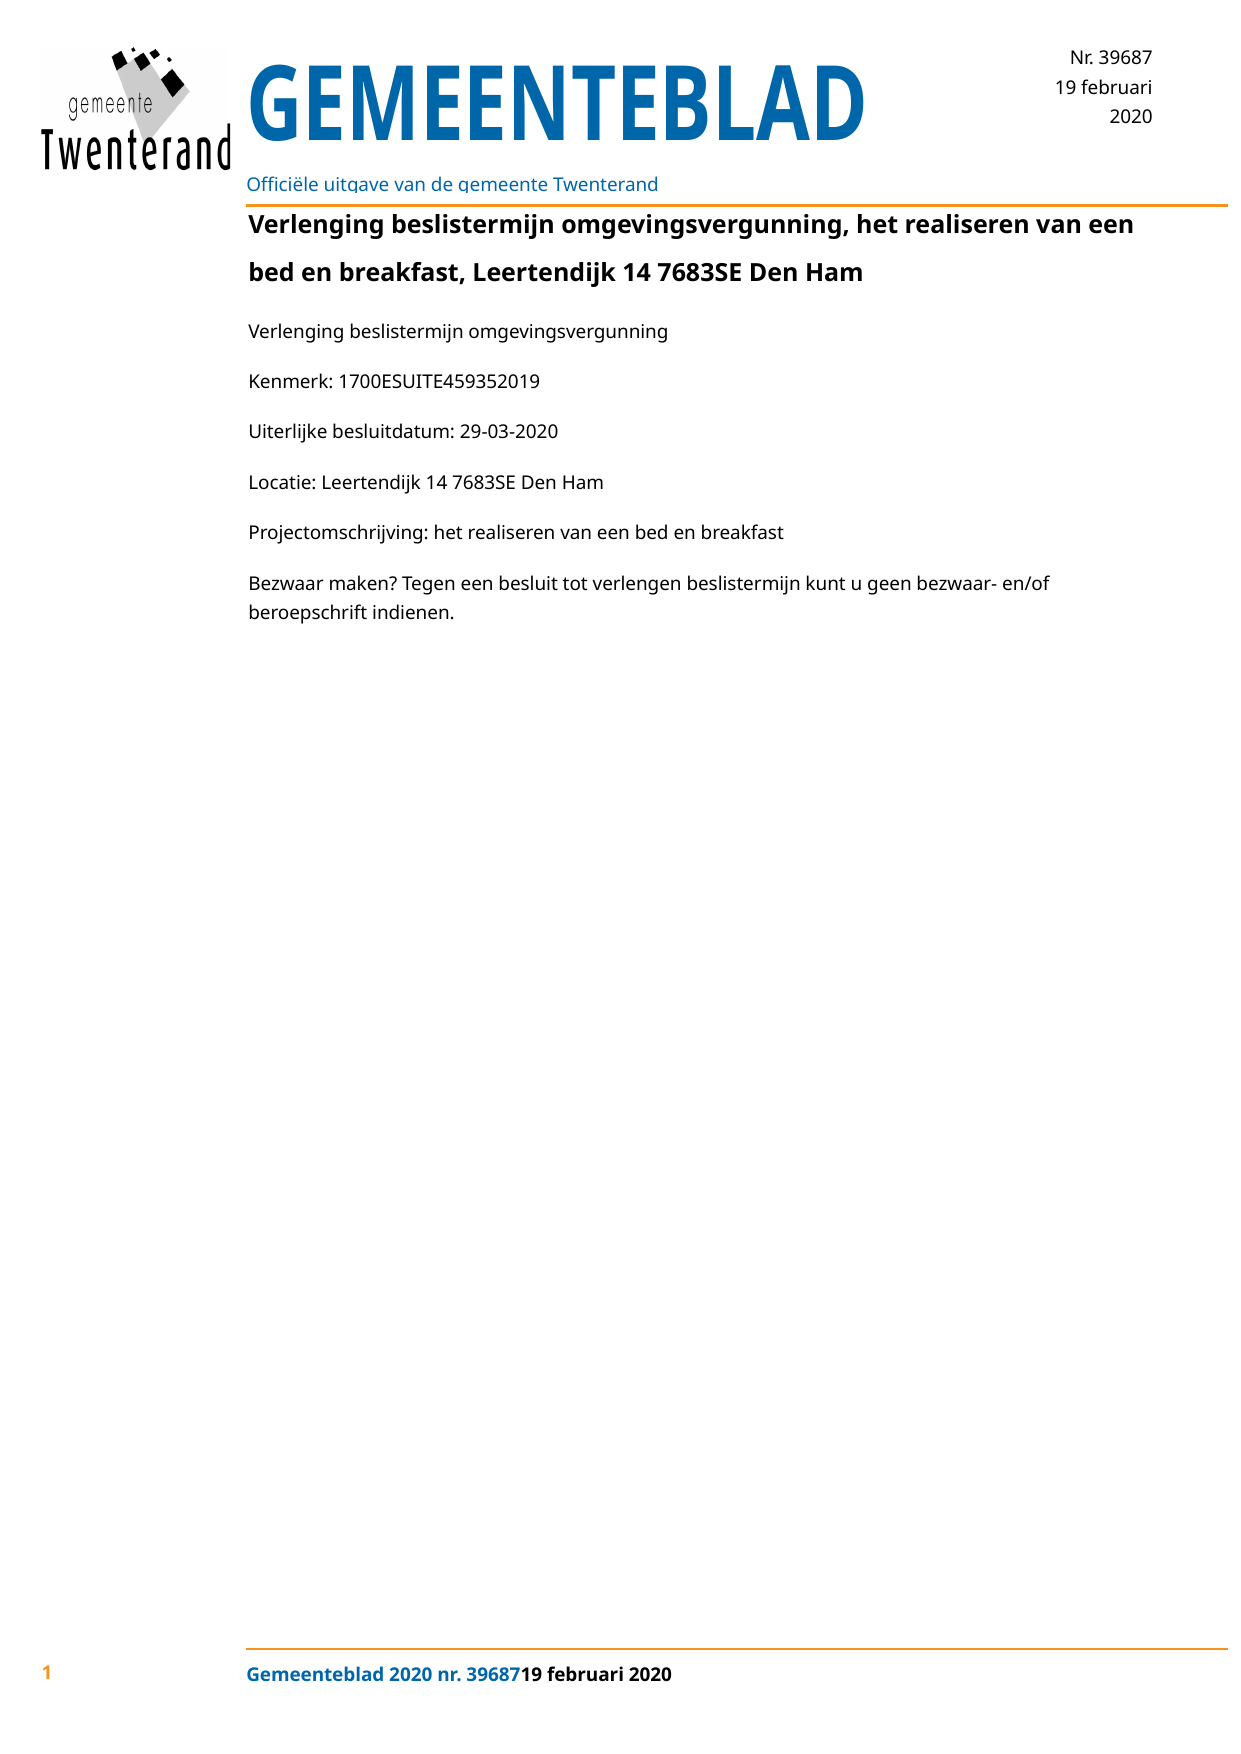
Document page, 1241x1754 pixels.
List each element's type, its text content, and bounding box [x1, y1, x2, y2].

text Bezwaar maken? Tegen een besluit tot verlengen beslistermijn kunt u geen bezwaar- en/of beroepschrift indienen. [248, 570, 1152, 625]
text Verlenging beslistermijn omgevingsvergunning [248, 318, 1152, 344]
text Kenmerk: 1700ESUITE459352019 [248, 368, 1152, 394]
picture [41, 47, 231, 172]
text Uiterlijke besluitdatum: 29-03-2020 [248, 419, 1152, 444]
text Locatie: Leertendijk 14 7683SE Den Ham [248, 469, 1152, 495]
text Projectomschrijving: het realiseren van een bed en breakfast [248, 519, 1152, 545]
text Verlenging beslistermijn omgevingsvergunning, het realiseren van een bed en breakfast, Leertendijk 14 7683SE Den Ham [248, 207, 1152, 288]
